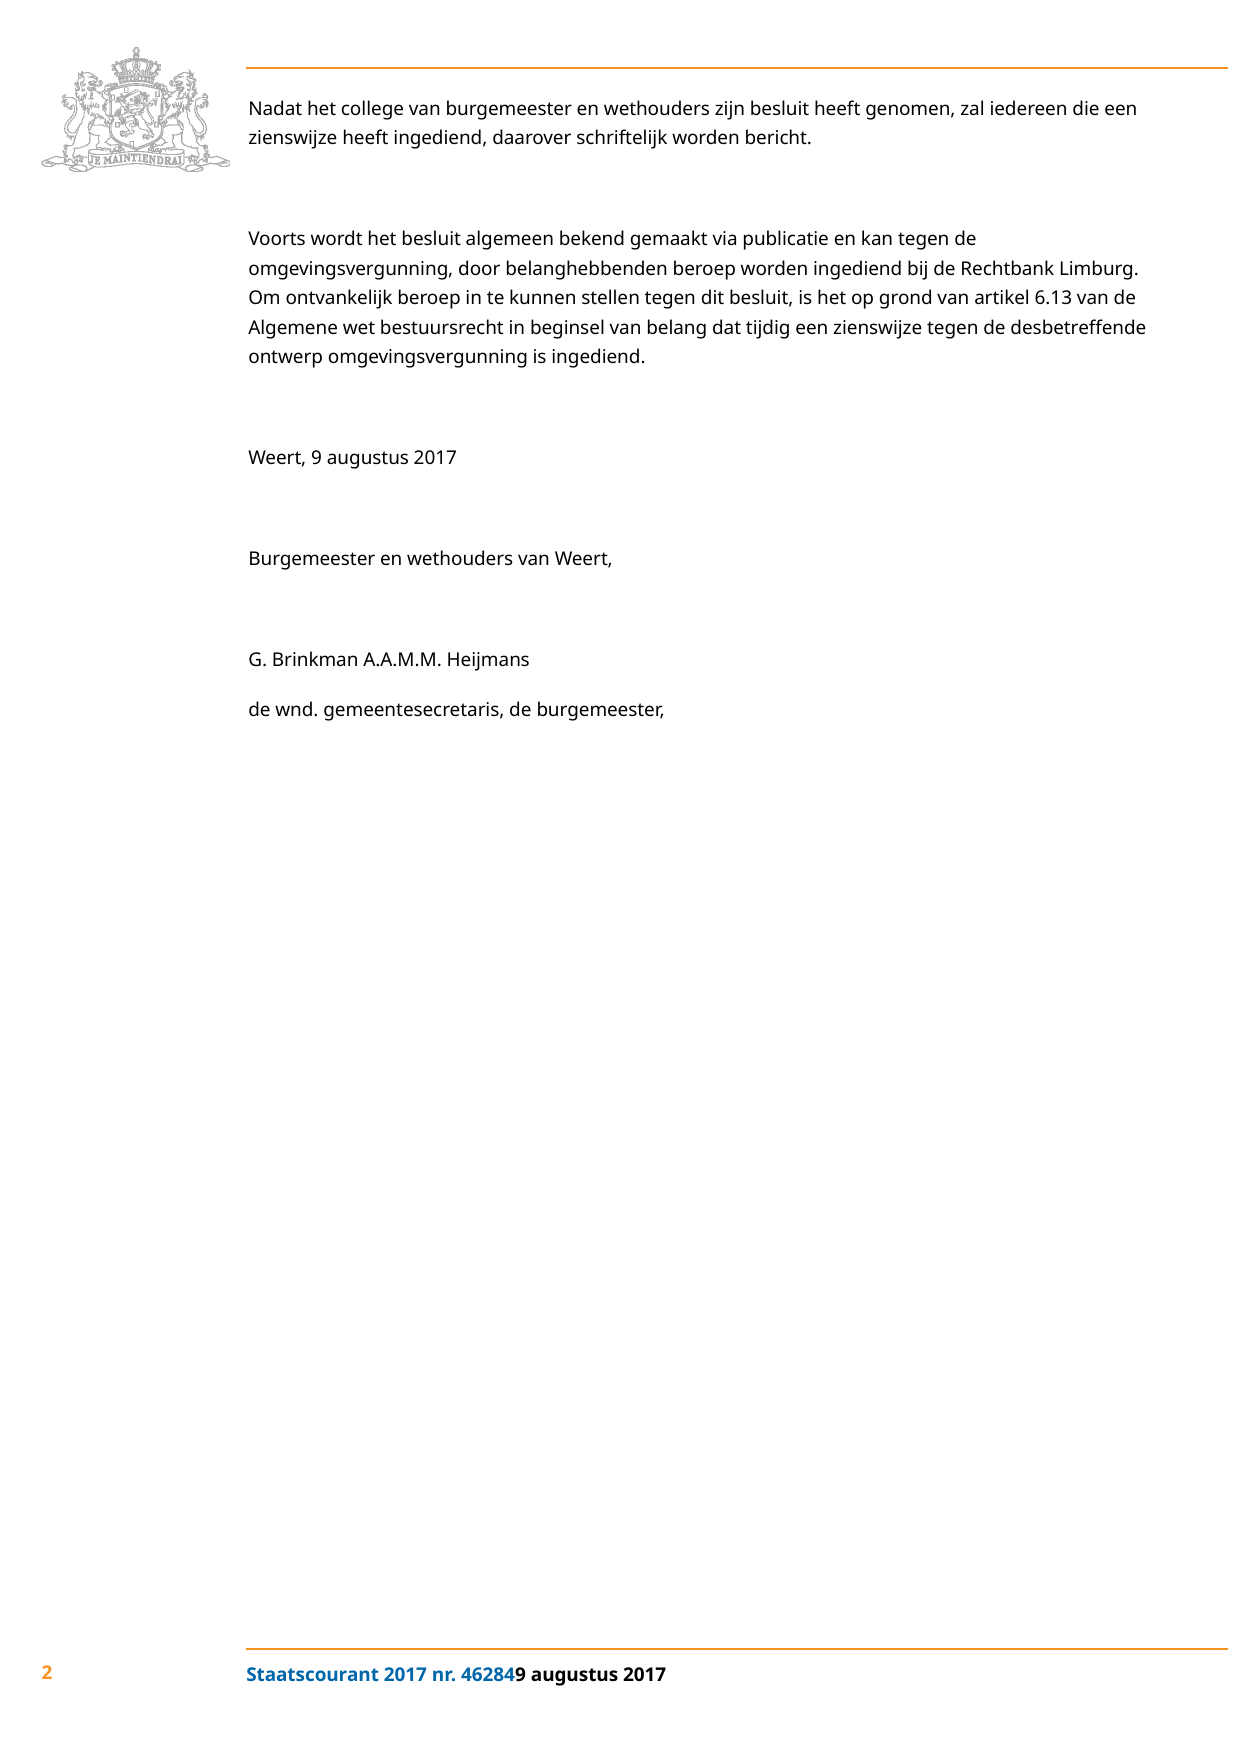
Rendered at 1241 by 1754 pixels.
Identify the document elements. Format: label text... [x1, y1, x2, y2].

picture [41, 47, 231, 172]
text G. Brinkman A.A.M.M. Heijmans [248, 646, 1152, 672]
text Burgemeester en wethouders van Weert, [248, 545, 1152, 571]
text Voorts wordt het besluit algemeen bekend gemaakt via publicatie en kan tegen de omgevingsvergunning, door belanghebbenden beroep worden ingediend bij de Rechtbank Limburg. Om ontvankelijk beroep in te kunnen stellen tegen dit besluit, is het op grond van artikel 6.13 van de Algemene wet bestuursrecht in beginsel van belang dat tijdig een zienswijze tegen de desbetreffende ontwerp omgevingsvergunning is ingediend. [248, 225, 1152, 369]
text de wnd. gemeentesecretaris, de burgemeester, [248, 696, 1152, 722]
text Nadat het college van burgemeester en wethouders zijn besluit heeft genomen, zal iedereen die een zienswijze heeft ingediend, daarover schriftelijk worden bericht. [248, 95, 1152, 150]
text Weert, 9 augustus 2017 [248, 444, 1152, 470]
